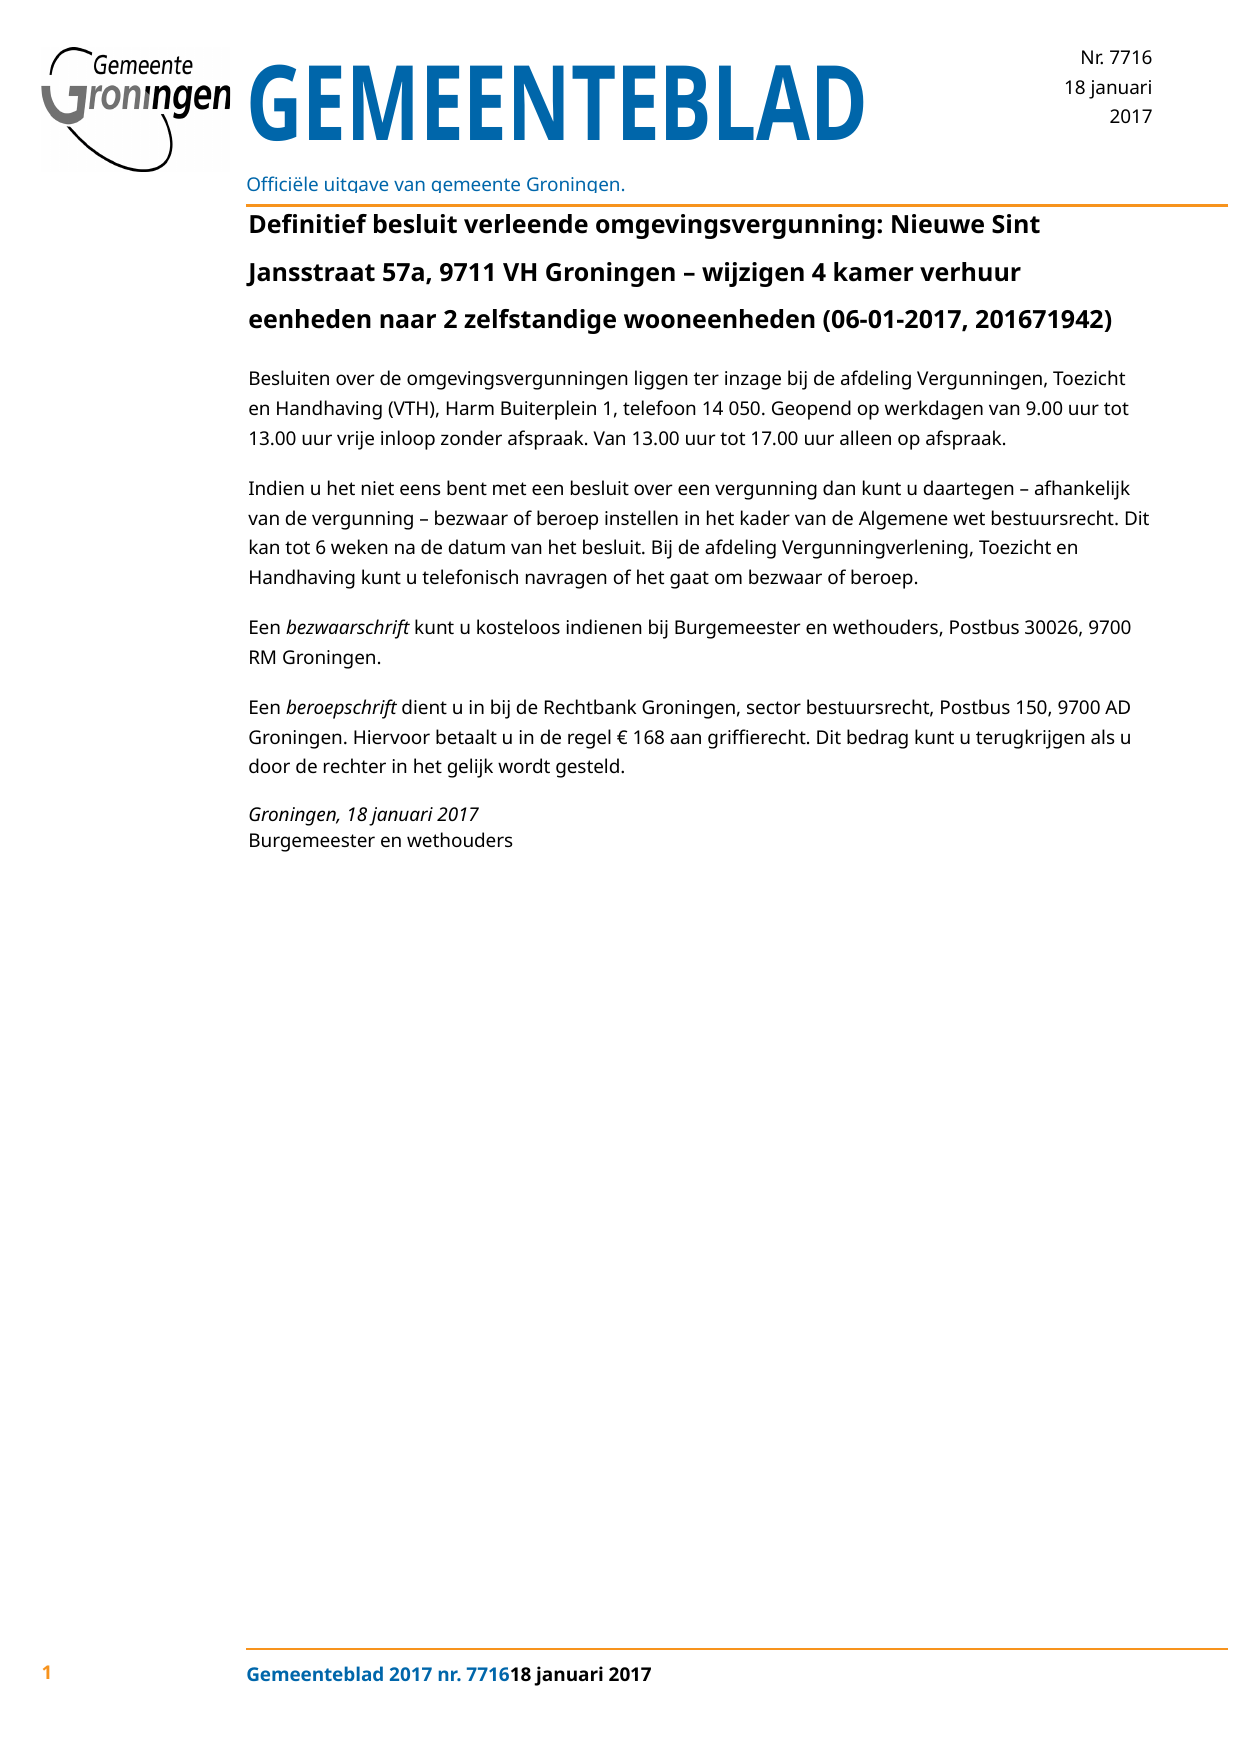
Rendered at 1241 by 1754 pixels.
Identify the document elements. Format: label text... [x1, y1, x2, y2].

text Indien u het niet eens bent met een besluit over een vergunning dan kunt u daartegen – afhankelijk van de vergunning – bezwaar of beroep instellen in het kader van de Algemene wet bestuursrecht. Dit kan tot 6 weken na de datum van het besluit. Bij de afdeling Vergunningverlening, Toezicht en Handhaving kunt u telefonisch navragen of het gaat om bezwaar of beroep. [248, 475, 1152, 589]
text Een bezwaarschrift kunt u kosteloos indienen bij Burgemeester en wethouders, Postbus 30026, 9700 RM Groningen. [248, 614, 1152, 669]
text Een beroepschrift dient u in bij de Rechtbank Groningen, sector bestuursrecht, Postbus 150, 9700 AD Groningen. Hiervoor betaalt u in de regel € 168 aan griffierecht. Dit bedrag kunt u terugkrijgen als u door de rechter in het gelijk wordt gesteld. [248, 694, 1152, 779]
text Burgemeester en wethouders [248, 827, 1152, 853]
text Groningen, 18 januari 2017 [248, 801, 1152, 827]
text Besluiten over de omgevingsvergunningen liggen ter inzage bij de afdeling Vergunningen, Toezicht en Handhaving (VTH), Harm Buiterplein 1, telefoon 14 050. Geopend op werkdagen van 9.00 uur tot 13.00 uur vrije inloop zonder afspraak. Van 13.00 uur tot 17.00 uur alleen op afspraak. [248, 366, 1152, 450]
picture [41, 47, 231, 172]
text Definitief besluit verleende omgevingsvergunning: Nieuwe Sint Jansstraat 57a, 9711 VH Groningen – wijzigen 4 kamer verhuur eenheden naar 2 zelfstandige wooneenheden (06-01-2017, 201671942) [248, 207, 1152, 336]
